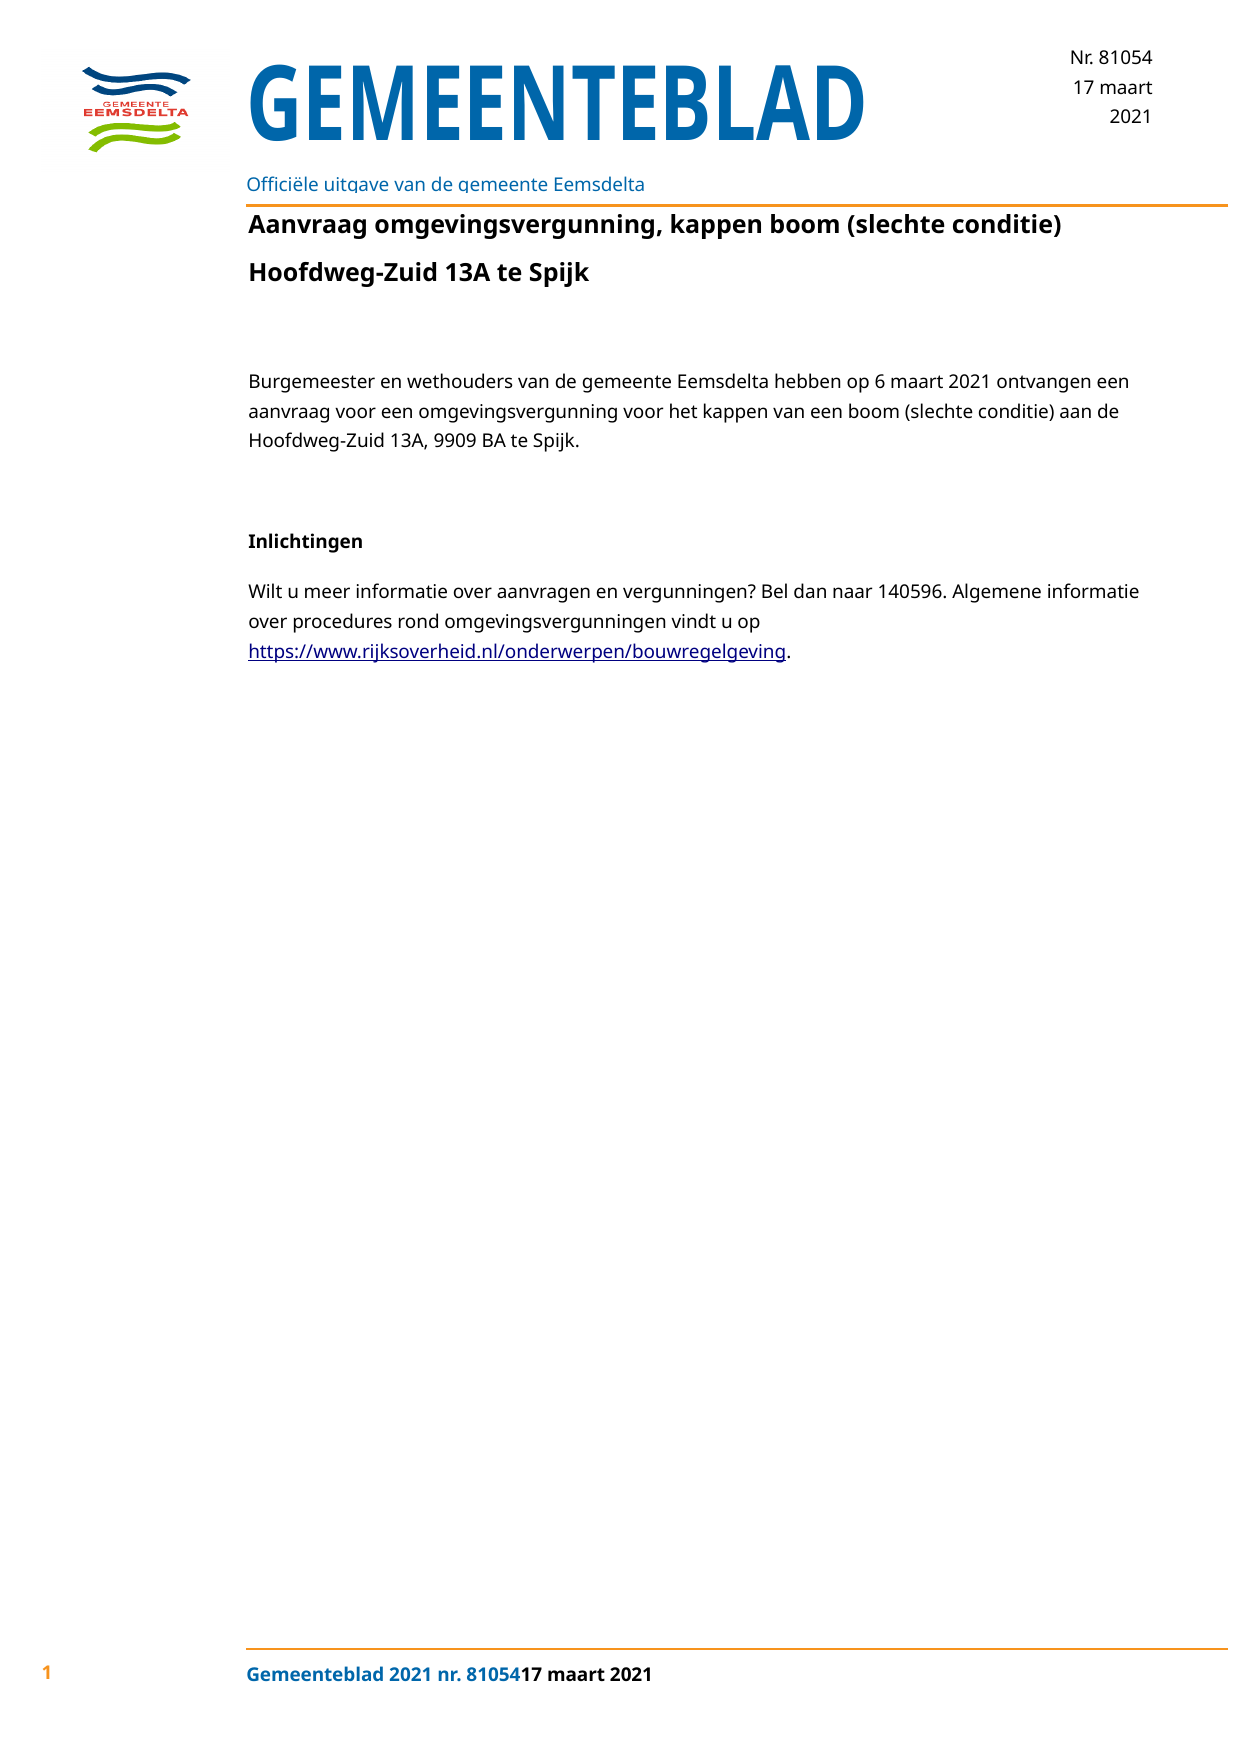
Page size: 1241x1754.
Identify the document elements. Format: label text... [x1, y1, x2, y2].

picture [41, 47, 231, 172]
text Aanvraag omgevingsvergunning, kappen boom (slechte conditie) Hoofdweg-Zuid 13A te Spijk [248, 207, 1152, 288]
text Inlichtingen [248, 528, 1152, 554]
text Burgemeester en wethouders van de gemeente Eemsdelta hebben op 6 maart 2021 ontvangen een aanvraag voor een omgevingsvergunning voor het kappen van een boom (slechte conditie) aan de Hoofdweg-Zuid 13A, 9909 BA te Spijk. [248, 368, 1152, 453]
text Wilt u meer informatie over aanvragen en vergunningen? Bel dan naar 140596. Algemene informatie over procedures rond omgevingsvergunningen vindt u op https://www.rijksoverheid.nl/onderwerpen/bouwregelgeving. [248, 579, 1152, 664]
